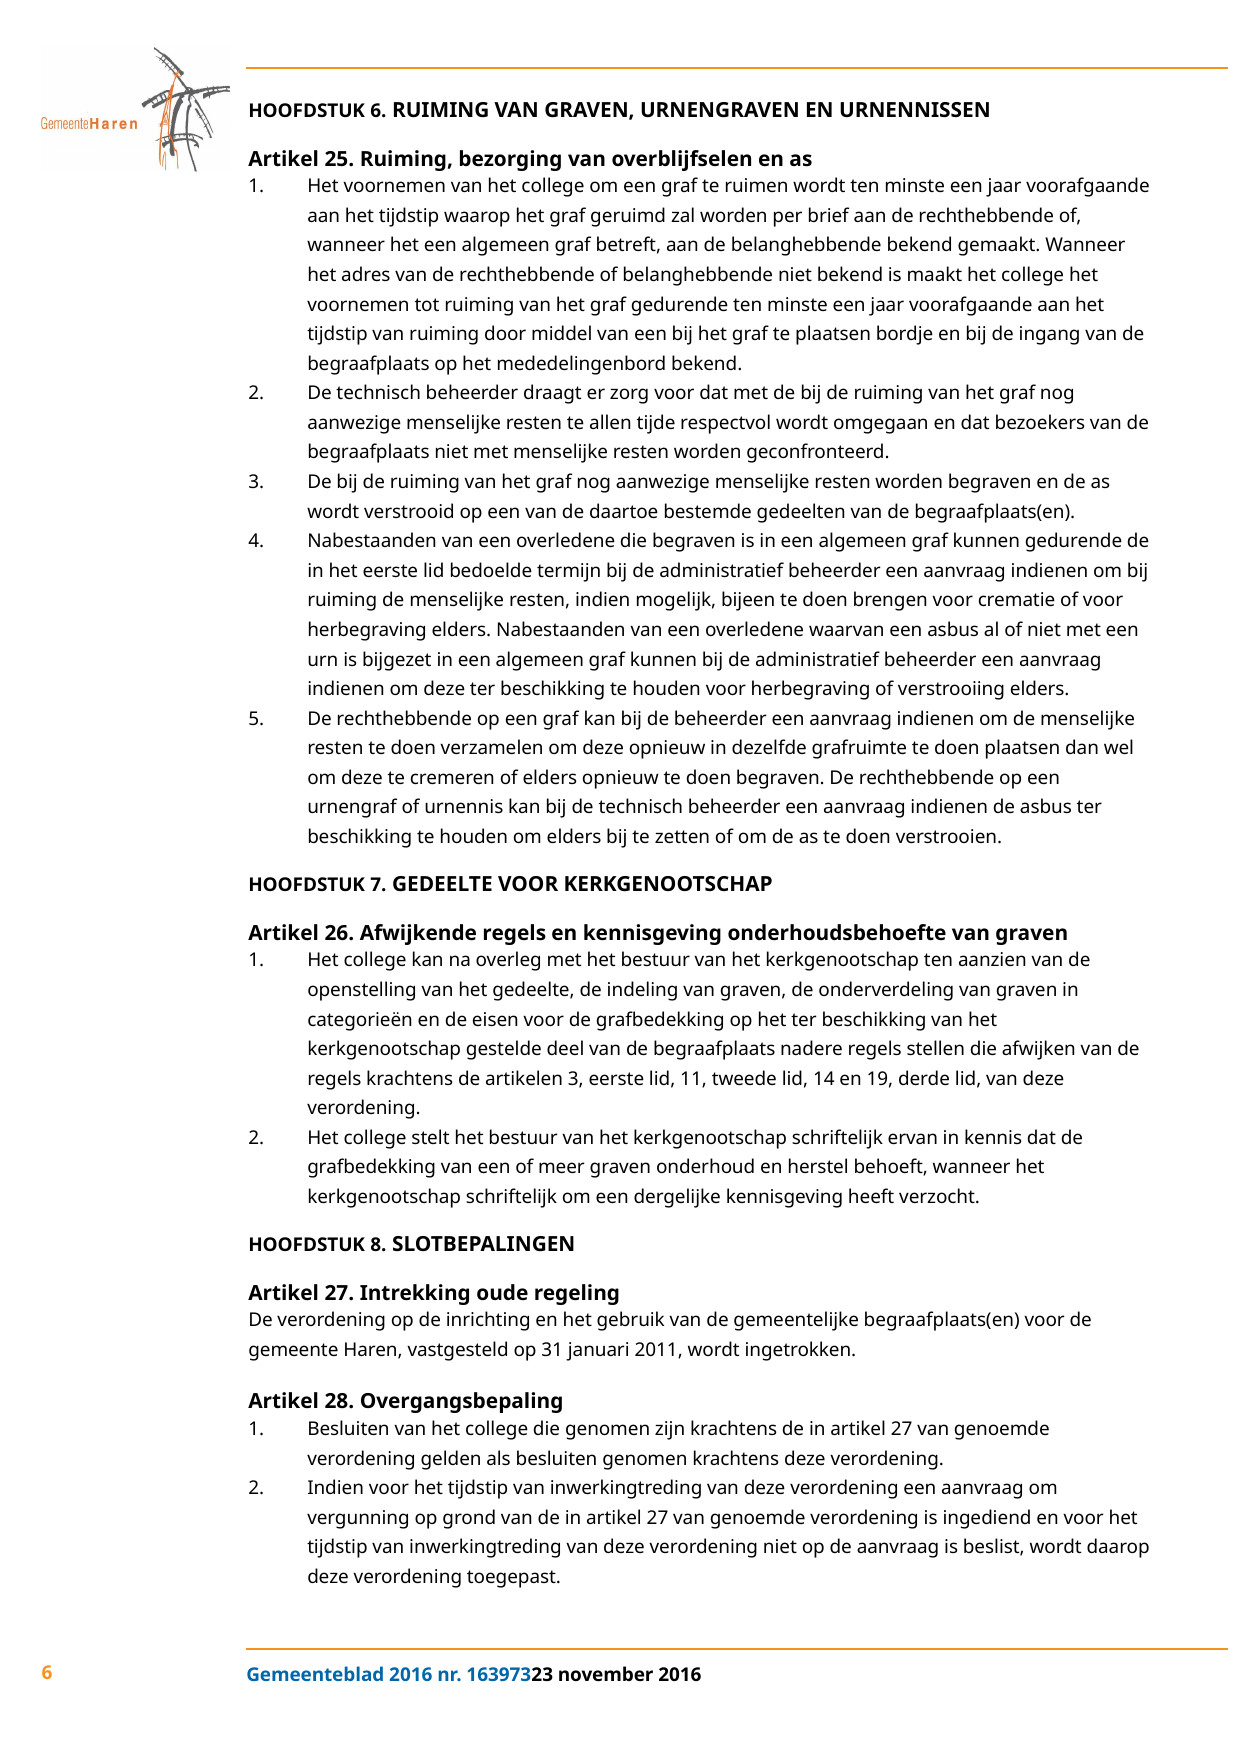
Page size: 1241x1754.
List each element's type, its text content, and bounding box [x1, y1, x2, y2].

text HOOFDSTUK 7. GEDEELTE VOOR KERKGENOOTSCHAP [248, 869, 1152, 897]
picture [41, 47, 231, 172]
text Artikel 26. Afwijkende regels en kennisgeving onderhoudsbehoefte van graven [248, 918, 1152, 947]
list Het college stelt het bestuur van het kerkgenootschap schriftelijk ervan in kennis dat de grafbedekking van een of meer graven onderhoud en herstel behoeft, wanneer het kerkgenootschap schriftelijk om een dergelijke kennisgeving heeft verzocht. [248, 1124, 1152, 1209]
list Het voornemen van het college om een graf te ruimen wordt ten minste een jaar voorafgaande aan het tijdstip waarop het graf geruimd zal worden per brief aan de rechthebbende of, wanneer het een algemeen graf betreft, aan de belanghebbende bekend gemaakt. Wanneer het adres van de rechthebbende of belanghebbende niet bekend is maakt het college het voornemen tot ruiming van het graf gedurende ten minste een jaar voorafgaande aan het tijdstip van ruiming door middel van een bij het graf te plaatsen bordje en bij de ingang van de begraafplaats op het mededelingenbord bekend. [248, 172, 1152, 376]
list Besluiten van het college die genomen zijn krachtens de in artikel 27 van genoemde verordening gelden als besluiten genomen krachtens deze verordening. [248, 1415, 1152, 1470]
text Artikel 27. Intrekking oude regeling [248, 1278, 1152, 1307]
text Artikel 28. Overgangsbepaling [248, 1387, 1152, 1415]
list Het college kan na overleg met het bestuur van het kerkgenootschap ten aanzien van de openstelling van het gedeelte, de indeling van graven, de onderverdeling van graven in categorieën en de eisen voor de grafbedekking op het ter beschikking van het kerkgenootschap gestelde deel van de begraafplaats nadere regels stellen die afwijken van de regels krachtens de artikelen 3, eerste lid, 11, tweede lid, 14 en 19, derde lid, van deze verordening. [248, 947, 1152, 1120]
list De bij de ruiming van het graf nog aanwezige menselijke resten worden begraven en de as wordt verstrooid op een van de daartoe bestemde gedeelten van de begraafplaats(en). [248, 468, 1152, 524]
text Artikel 25. Ruiming, bezorging van overblijfselen en as [248, 144, 1152, 172]
text De verordening op de inrichting en het gebruik van de gemeentelijke begraafplaats(en) voor de gemeente Haren, vastgesteld op 31 januari 2011, wordt ingetrokken. [248, 1307, 1152, 1362]
text HOOFDSTUK 8. SLOTBEPALINGEN [248, 1229, 1152, 1257]
list Nabestaanden van een overledene die begraven is in een algemeen graf kunnen gedurende de in het eerste lid bedoelde termijn bij de administratief beheerder een aanvraag indienen om bij ruiming de menselijke resten, indien mogelijk, bijeen te doen brengen voor crematie of voor herbegraving elders. Nabestaanden van een overledene waarvan een asbus al of niet met een urn is bijgezet in een algemeen graf kunnen bij de administratief beheerder een aanvraag indienen om deze ter beschikking te houden voor herbegraving of verstrooiing elders. [248, 527, 1152, 701]
list De rechthebbende op een graf kan bij de beheerder een aanvraag indienen om de menselijke resten te doen verzamelen om deze opnieuw in dezelfde grafruimte te doen plaatsen dan wel om deze te cremeren of elders opnieuw te doen begraven. De rechthebbende op een urnengraf of urnennis kan bij de technisch beheerder een aanvraag indienen de asbus ter beschikking te houden om elders bij te zetten of om de as te doen verstrooien. [248, 705, 1152, 849]
list De technisch beheerder draagt er zorg voor dat met de bij de ruiming van het graf nog aanwezige menselijke resten te allen tijde respectvol wordt omgegaan en dat bezoekers van de begraafplaats niet met menselijke resten worden geconfronteerd. [248, 379, 1152, 464]
text HOOFDSTUK 6. RUIMING VAN GRAVEN, URNENGRAVEN EN URNENNISSEN [248, 95, 1152, 123]
list Indien voor het tijdstip van inwerkingtreding van deze verordening een aanvraag om vergunning op grond van de in artikel 27 van genoemde verordening is ingediend en voor het tijdstip van inwerkingtreding van deze verordening niet op de aanvraag is beslist, wordt daarop deze verordening toegepast. [248, 1474, 1152, 1589]
